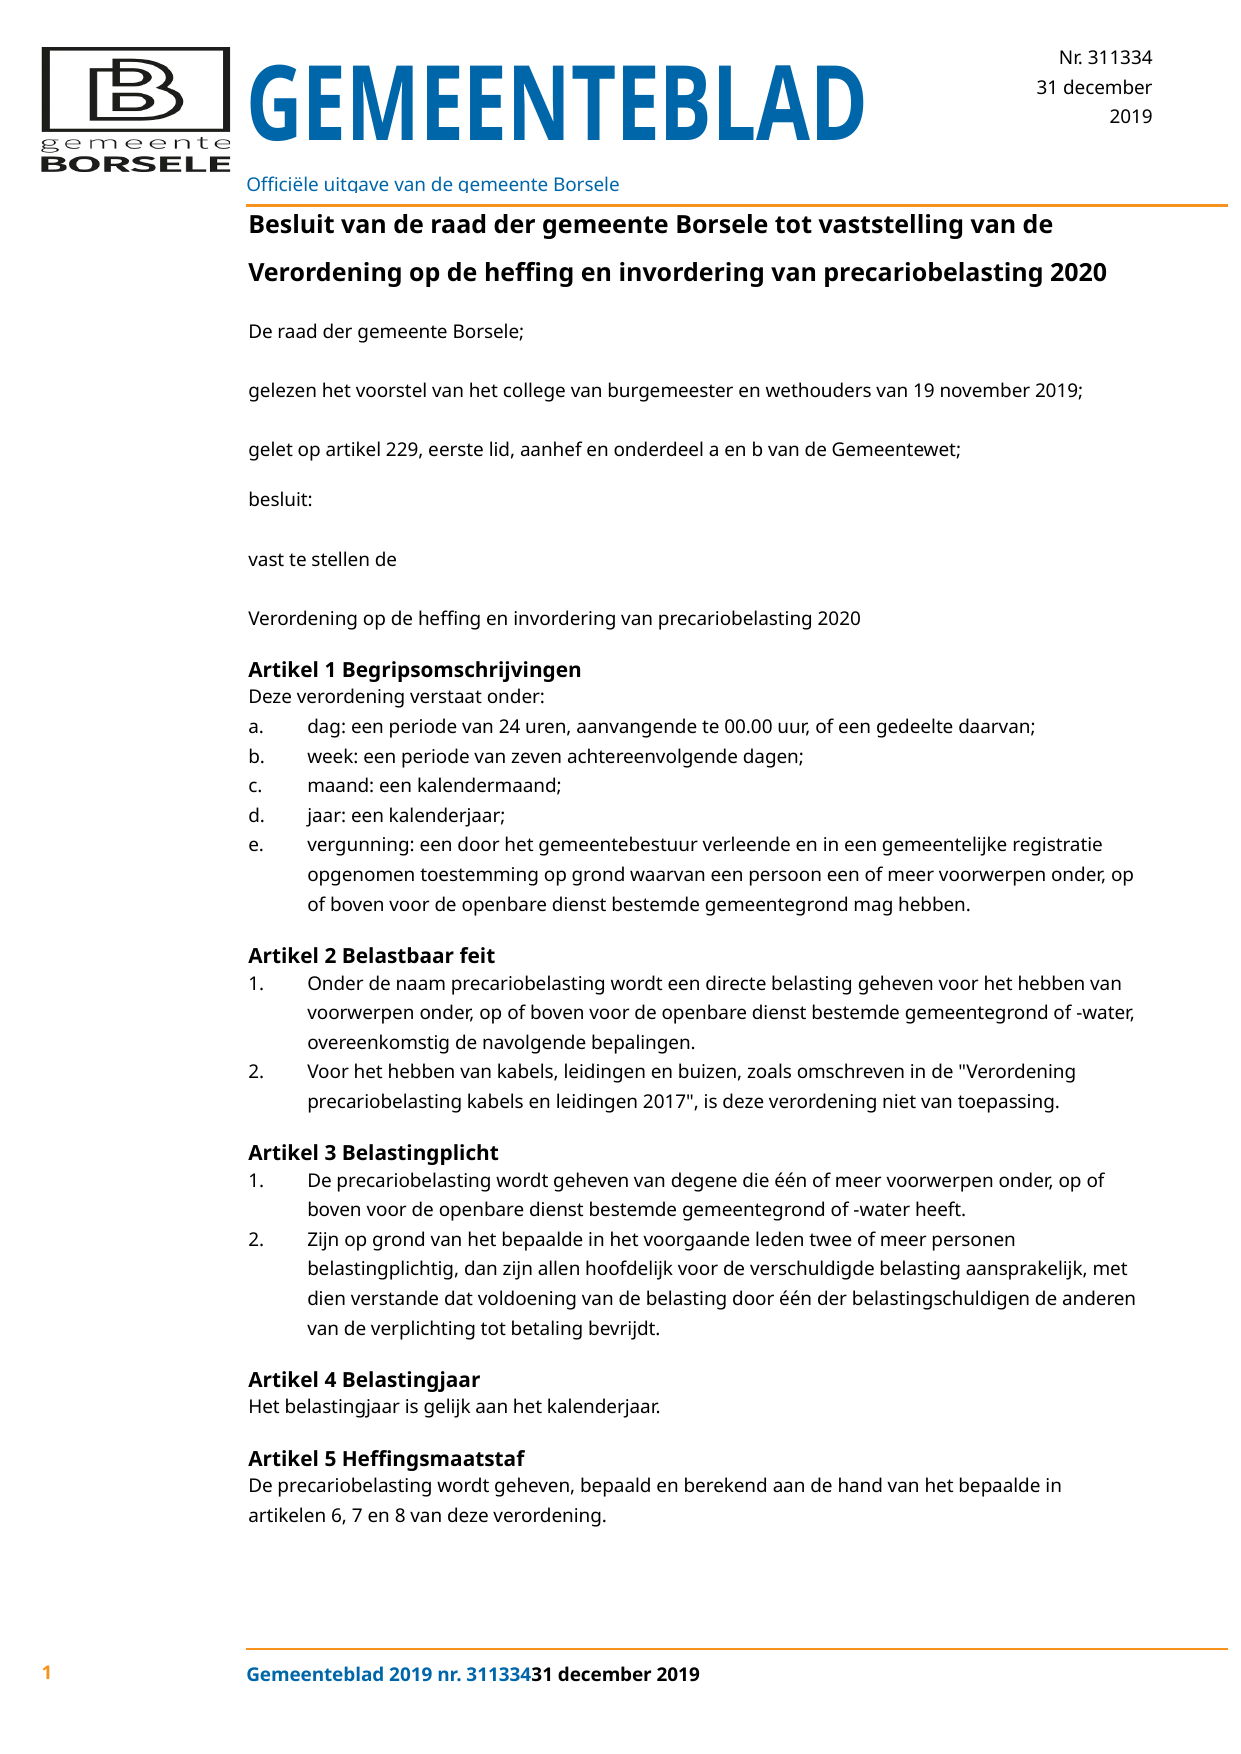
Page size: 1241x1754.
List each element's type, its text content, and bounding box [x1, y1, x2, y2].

text besluit: [248, 487, 1152, 512]
list Onder de naam precariobelasting wordt een directe belasting geheven voor het hebben van voorwerpen onder, op of boven voor de openbare dienst bestemde gemeentegrond of -water, overeenkomstig de navolgende bepalingen. [248, 970, 1152, 1054]
text gelet op artikel 229, eerste lid, aanhef en onderdeel a en b van de Gemeentewet; [248, 436, 1152, 462]
text vast te stellen de [248, 546, 1152, 571]
text gelezen het voorstel van het college van burgemeester en wethouders van 19 november 2019; [248, 377, 1152, 403]
text Verordening op de heffing en invordering van precariobelasting 2020 [248, 605, 1152, 631]
text Besluit van de raad der gemeente Borsele tot vaststelling van de Verordening op de heffing en invordering van precariobelasting 2020 [248, 207, 1152, 288]
list week: een periode van zeven achtereenvolgende dagen; [248, 743, 1152, 769]
list dag: een periode van 24 uren, aanvangende te 00.00 uur, of een gedeelte daarvan; [248, 713, 1152, 739]
list vergunning: een door het gemeentebestuur verleende en in een gemeentelijke registratie opgenomen toestemming op grond waarvan een persoon een of meer voorwerpen onder, op of boven voor de openbare dienst bestemde gemeentegrond mag hebben. [248, 832, 1152, 917]
text Artikel 3 Belastingplicht [248, 1138, 1152, 1167]
list maand: een kalendermaand; [248, 772, 1152, 798]
list Zijn op grond van het bepaalde in het voorgaande leden twee of meer personen belastingplichtig, dan zijn allen hoofdelijk voor de verschuldigde belasting aansprakelijk, met dien verstande dat voldoening van de belasting door één der belastingschuldigen de anderen van de verplichting tot betaling bevrijdt. [248, 1226, 1152, 1341]
text De raad der gemeente Borsele; [248, 318, 1152, 344]
list Voor het hebben van kabels, leidingen en buizen, zoals omschreven in de "Verordening precariobelasting kabels en leidingen 2017", is deze verordening niet van toepassing. [248, 1058, 1152, 1114]
text Deze verordening verstaat onder: [248, 684, 1152, 709]
text Artikel 4 Belastingjaar [248, 1365, 1152, 1394]
text Artikel 2 Belastbaar feit [248, 941, 1152, 970]
picture [41, 47, 231, 172]
text De precariobelasting wordt geheven, bepaald en berekend aan de hand van het bepaalde in artikelen 6, 7 en 8 van deze verordening. [248, 1472, 1152, 1528]
text Artikel 1 Begripsomschrijvingen [248, 655, 1152, 684]
list jaar: een kalenderjaar; [248, 802, 1152, 828]
text Het belastingjaar is gelijk aan het kalenderjaar. [248, 1394, 1152, 1419]
text Artikel 5 Heffingsmaatstaf [248, 1444, 1152, 1472]
list De precariobelasting wordt geheven van degene die één of meer voorwerpen onder, op of boven voor de openbare dienst bestemde gemeentegrond of -water heeft. [248, 1167, 1152, 1222]
